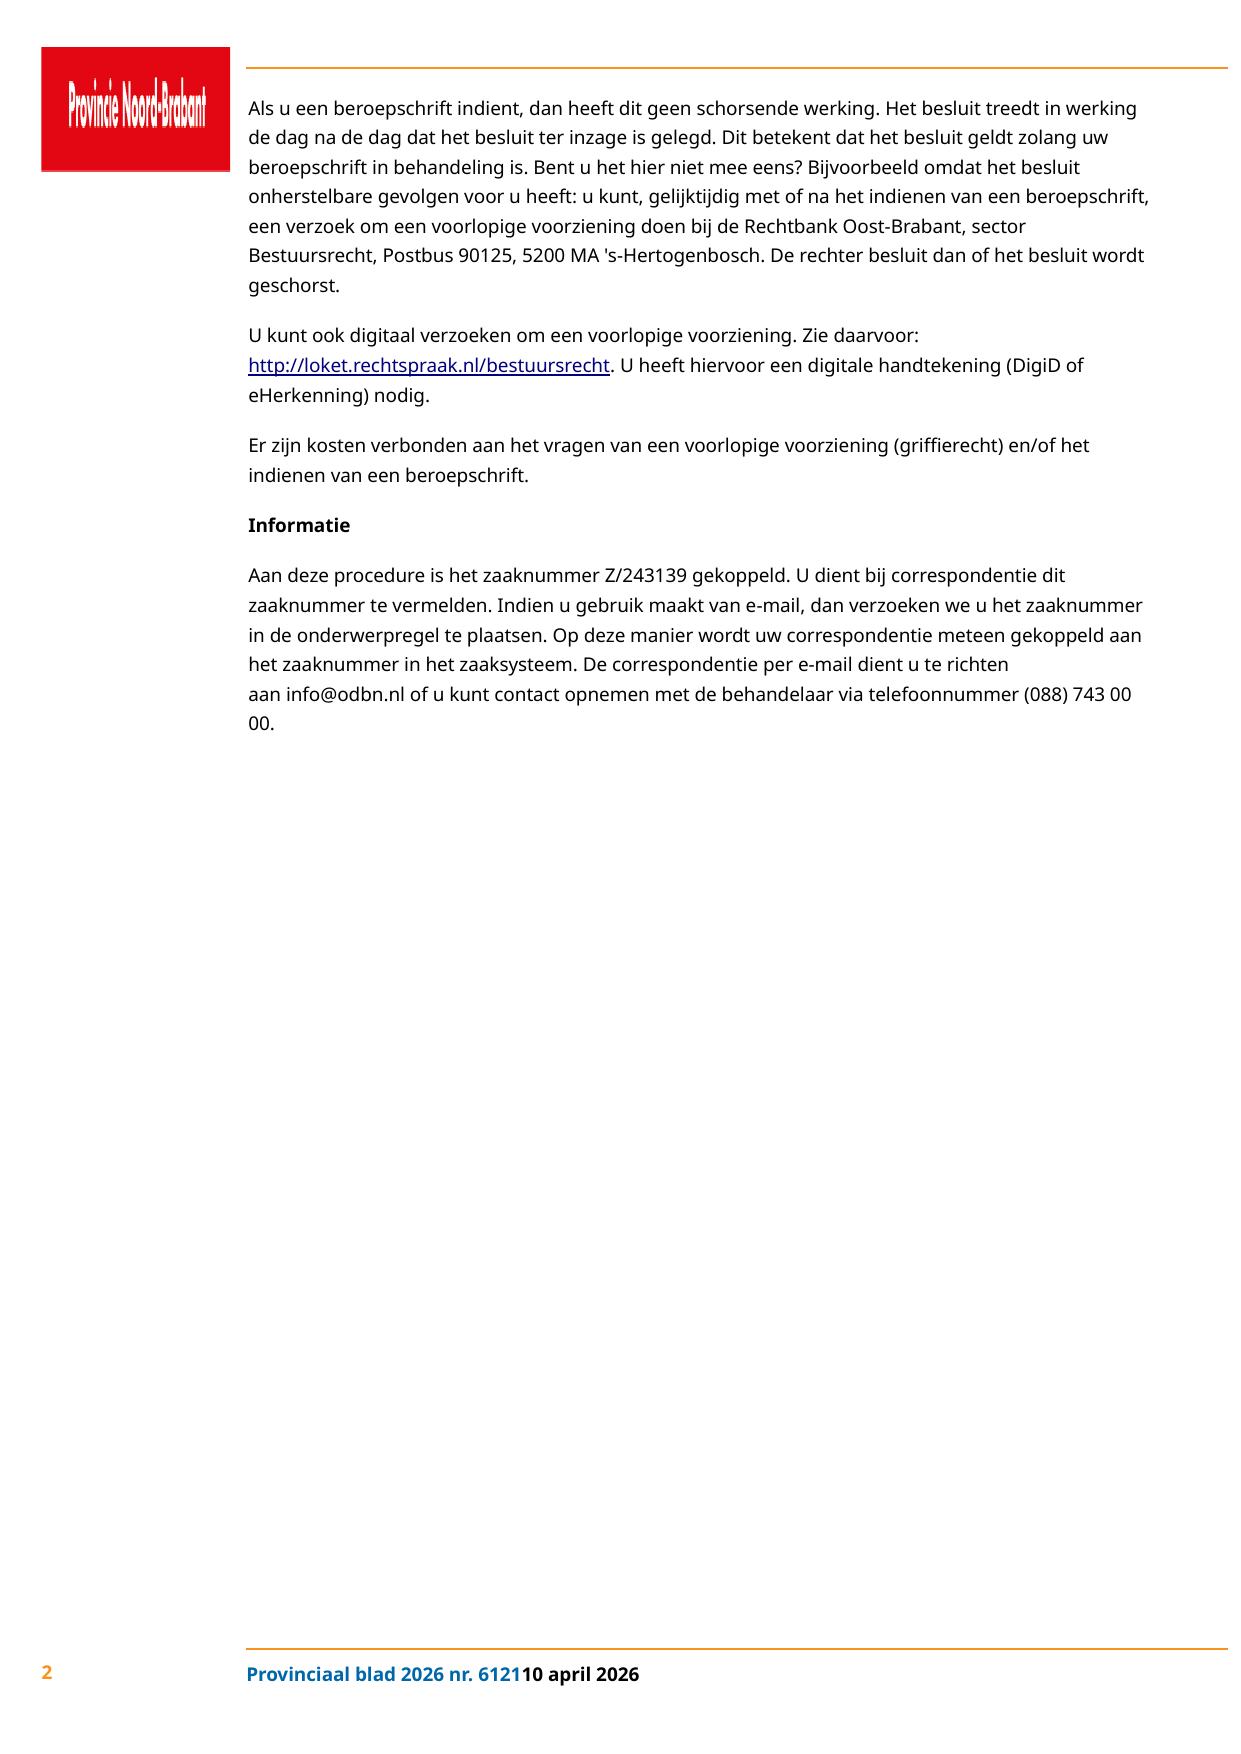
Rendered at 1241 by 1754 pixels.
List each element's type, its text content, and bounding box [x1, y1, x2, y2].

text Er zijn kosten verbonden aan het vragen van een voorlopige voorziening (griffierecht) en/of het indienen van een beroepschrift. [248, 432, 1152, 488]
text Informatie [248, 512, 1152, 538]
text Aan deze procedure is het zaaknummer Z/243139 gekoppeld. U dient bij correspondentie dit zaaknummer te vermelden. Indien u gebruik maakt van e-mail, dan verzoeken we u het zaaknummer in de onderwerpregel te plaatsen. Op deze manier wordt uw correspondentie meteen gekoppeld aan het zaaknummer in het zaaksysteem. De correspondentie per e-mail dient u te richten aan info@odbn.nl of u kunt contact opnemen met de behandelaar via telefoonnummer (088) 743 00 00. [248, 563, 1152, 736]
text Als u een beroepschrift indient, dan heeft dit geen schorsende werking. Het besluit treedt in werking de dag na de dag dat het besluit ter inzage is gelegd. Dit betekent dat het besluit geldt zolang uw beroepschrift in behandeling is. Bent u het hier niet mee eens? Bijvoorbeeld omdat het besluit onherstelbare gevolgen voor u heeft: u kunt, gelijktijdig met of na het indienen van een beroepschrift, een verzoek om een voorlopige voorziening doen bij de Rechtbank Oost-Brabant, sector Bestuursrecht, Postbus 90125, 5200 MA 's‑Hertogenbosch. De rechter besluit dan of het besluit wordt geschorst. [248, 95, 1152, 298]
picture [41, 47, 231, 172]
text U kunt ook digitaal verzoeken om een voorlopige voorziening. Zie daarvoor: http://loket.rechtspraak.nl/bestuursrecht. U heeft hiervoor een digitale handtekening (DigiD of eHerkenning) nodig. [248, 323, 1152, 408]
